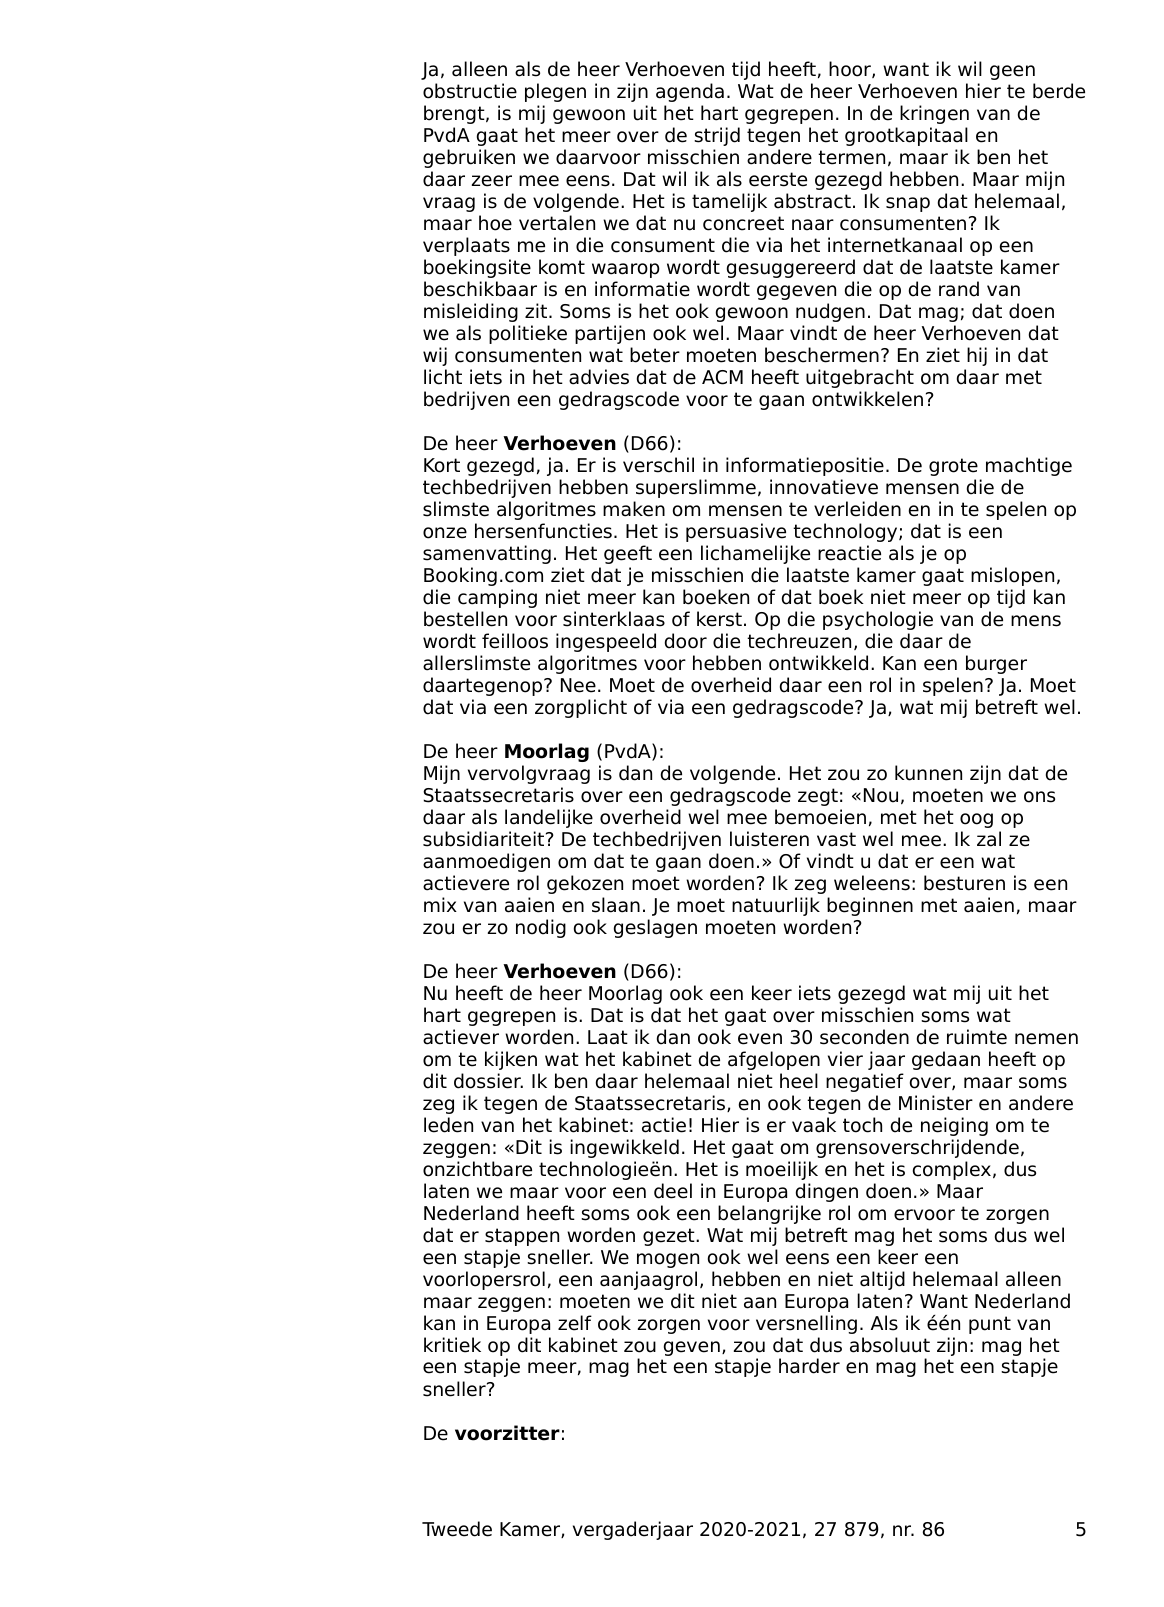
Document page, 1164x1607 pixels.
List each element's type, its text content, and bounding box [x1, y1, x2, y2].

text Kort gezegd, ja. Er is verschil in informatiepositie. De grote machtige techbedrijven hebben superslimme, innovatieve mensen die de slimste algoritmes maken om mensen te verleiden en in te spelen op onze hersenfuncties. Het is persuasive technology; dat is een samenvatting. Het geeft een lichamelijke reactie als je op Booking.com ziet dat je misschien die laatste kamer gaat mislopen, die camping niet meer kan boeken of dat boek niet meer op tijd kan bestellen voor sinterklaas of kerst. Op die psychologie van de mens wordt feilloos ingespeeld door die techreuzen, die daar de allerslimste algoritmes voor hebben ontwikkeld. Kan een burger daartegenop? Nee. Moet de overheid daar een rol in spelen? Ja. Moet dat via een zorgplicht of via een gedragscode? Ja, wat mij betreft wel. [422, 455, 1087, 719]
text De heer Moorlag (PvdA): [422, 741, 1087, 763]
text De voorzitter: [422, 1423, 1087, 1444]
text Nu heeft de heer Moorlag ook een keer iets gezegd wat mij uit het hart gegrepen is. Dat is dat het gaat over misschien soms wat actiever worden. Laat ik dan ook even 30 seconden de ruimte nemen om te kijken wat het kabinet de afgelopen vier jaar gedaan heeft op dit dossier. Ik ben daar helemaal niet heel negatief over, maar soms zeg ik tegen de Staatssecretaris, en ook tegen de Minister en andere leden van het kabinet: actie! Hier is er vaak toch de neiging om te zeggen: «Dit is ingewikkeld. Het gaat om grensoverschrijdende, onzichtbare technologieën. Het is moeilijk en het is complex, dus laten we maar voor een deel in Europa dingen doen.» Maar Nederland heeft soms ook een belangrijke rol om ervoor te zorgen dat er stappen worden gezet. Wat mij betreft mag het soms dus wel een stapje sneller. We mogen ook wel eens een keer een voorlopersrol, een aanjaagrol, hebben en niet altijd helemaal alleen maar zeggen: moeten we dit niet aan Europa laten? Want Nederland kan in Europa zelf ook zorgen voor versnelling. Als ik één punt van kritiek op dit kabinet zou geven, zou dat dus absoluut zijn: mag het een stapje meer, mag het een stapje harder en mag het een stapje sneller? [422, 983, 1087, 1400]
text Ja, alleen als de heer Verhoeven tijd heeft, hoor, want ik wil geen obstructie plegen in zijn agenda. Wat de heer Verhoeven hier te berde brengt, is mij gewoon uit het hart gegrepen. In de kringen van de PvdA gaat het meer over de strijd tegen het grootkapitaal en gebruiken we daarvoor misschien andere termen, maar ik ben het daar zeer mee eens. Dat wil ik als eerste gezegd hebben. Maar mijn vraag is de volgende. Het is tamelijk abstract. Ik snap dat helemaal, maar hoe vertalen we dat nu concreet naar consumenten? Ik verplaats me in die consument die via het internetkanaal op een boekingsite komt waarop wordt gesuggereerd dat de laatste kamer beschikbaar is en informatie wordt gegeven die op de rand van misleiding zit. Soms is het ook gewoon nudgen. Dat mag; dat doen we als politieke partijen ook wel. Maar vindt de heer Verhoeven dat wij consumenten wat beter moeten beschermen? En ziet hij in dat licht iets in het advies dat de ACM heeft uitgebracht om daar met bedrijven een gedragscode voor te gaan ontwikkelen? [422, 59, 1087, 411]
text Mijn vervolgvraag is dan de volgende. Het zou zo kunnen zijn dat de Staatssecretaris over een gedragscode zegt: «Nou, moeten we ons daar als landelijke overheid wel mee bemoeien, met het oog op subsidiariteit? De techbedrijven luisteren vast wel mee. Ik zal ze aanmoedigen om dat te gaan doen.» Of vindt u dat er een wat actievere rol gekozen moet worden? Ik zeg weleens: besturen is een mix van aaien en slaan. Je moet natuurlijk beginnen met aaien, maar zou er zo nodig ook geslagen moeten worden? [422, 763, 1087, 939]
text De heer Verhoeven (D66): [422, 961, 1087, 983]
text De heer Verhoeven (D66): [422, 433, 1087, 455]
